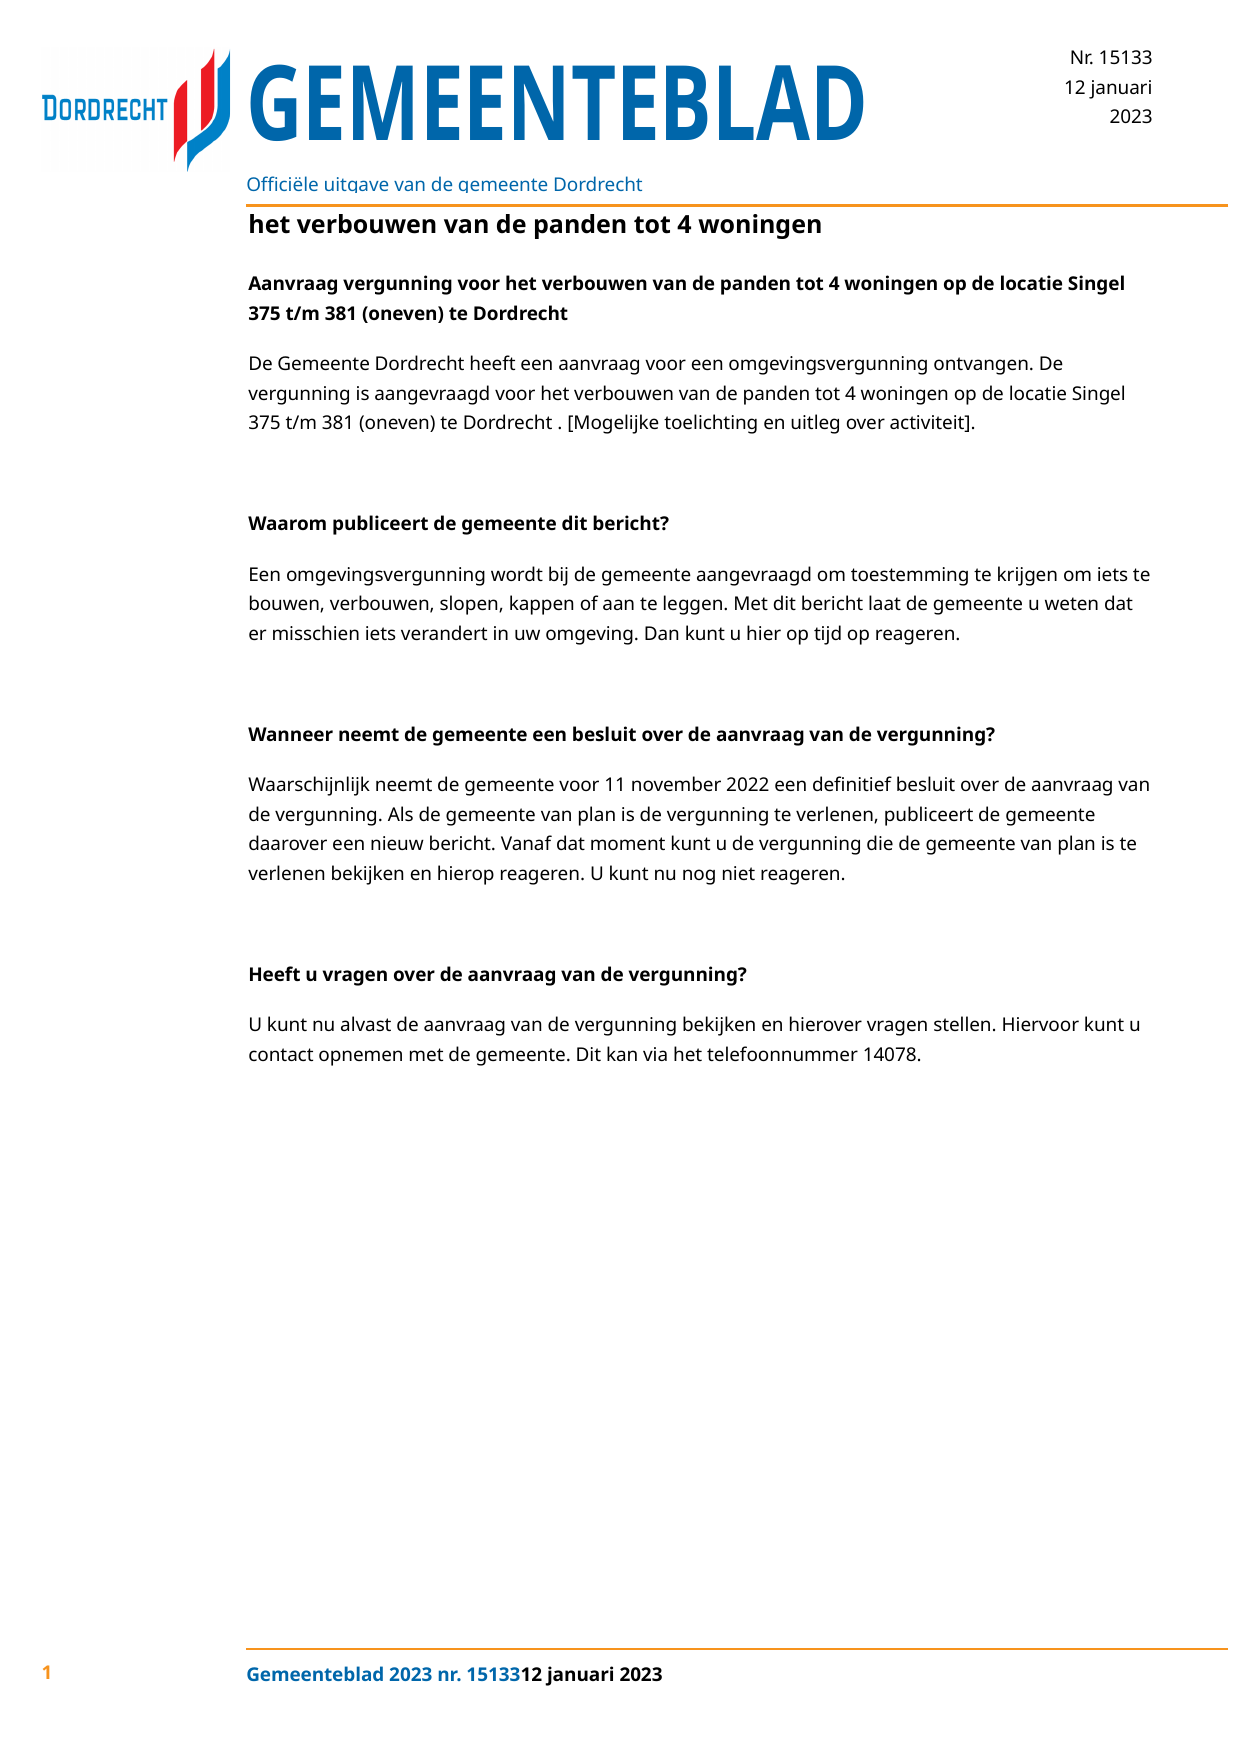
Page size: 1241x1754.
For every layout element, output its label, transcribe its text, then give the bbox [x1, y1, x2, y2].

text Wanneer neemt de gemeente een besluit over de aanvraag van de vergunning? [248, 721, 1152, 746]
text het verbouwen van de panden tot 4 woningen [248, 207, 1152, 241]
text Aanvraag vergunning voor het verbouwen van de panden tot 4 woningen op de locatie Singel 375 t/m 381 (oneven) te Dordrecht [248, 270, 1152, 326]
text Waarschijnlijk neemt de gemeente voor 11 november 2022 een definitief besluit over de aanvraag van de vergunning. Als de gemeente van plan is de vergunning te verlenen, publiceert de gemeente daarover een nieuw bericht. Vanaf dat moment kunt u de vergunning die de gemeente van plan is te verlenen bekijken en hierop reageren. U kunt nu nog niet reageren. [248, 771, 1152, 886]
text Een omgevingsvergunning wordt bij de gemeente aangevraagd om toestemming te krijgen om iets te bouwen, verbouwen, slopen, kappen of aan te leggen. Met dit bericht laat de gemeente u weten dat er misschien iets verandert in uw omgeving. Dan kunt u hier op tijd op reageren. [248, 561, 1152, 646]
text U kunt nu alvast de aanvraag van de vergunning bekijken en hierover vragen stellen. Hiervoor kunt u contact opnemen met de gemeente. Dit kan via het telefoonnummer 14078. [248, 1011, 1152, 1066]
text Heeft u vragen over de aanvraag van de vergunning? [248, 961, 1152, 986]
text De Gemeente Dordrecht heeft een aanvraag voor een omgevingsvergunning ontvangen. De vergunning is aangevraagd voor het verbouwen van de panden tot 4 woningen op de locatie Singel 375 t/m 381 (oneven) te Dordrecht . [Mogelijke toelichting en uitleg over activiteit]. [248, 350, 1152, 435]
picture [41, 47, 231, 172]
text Waarom publiceert de gemeente dit bericht? [248, 510, 1152, 536]
